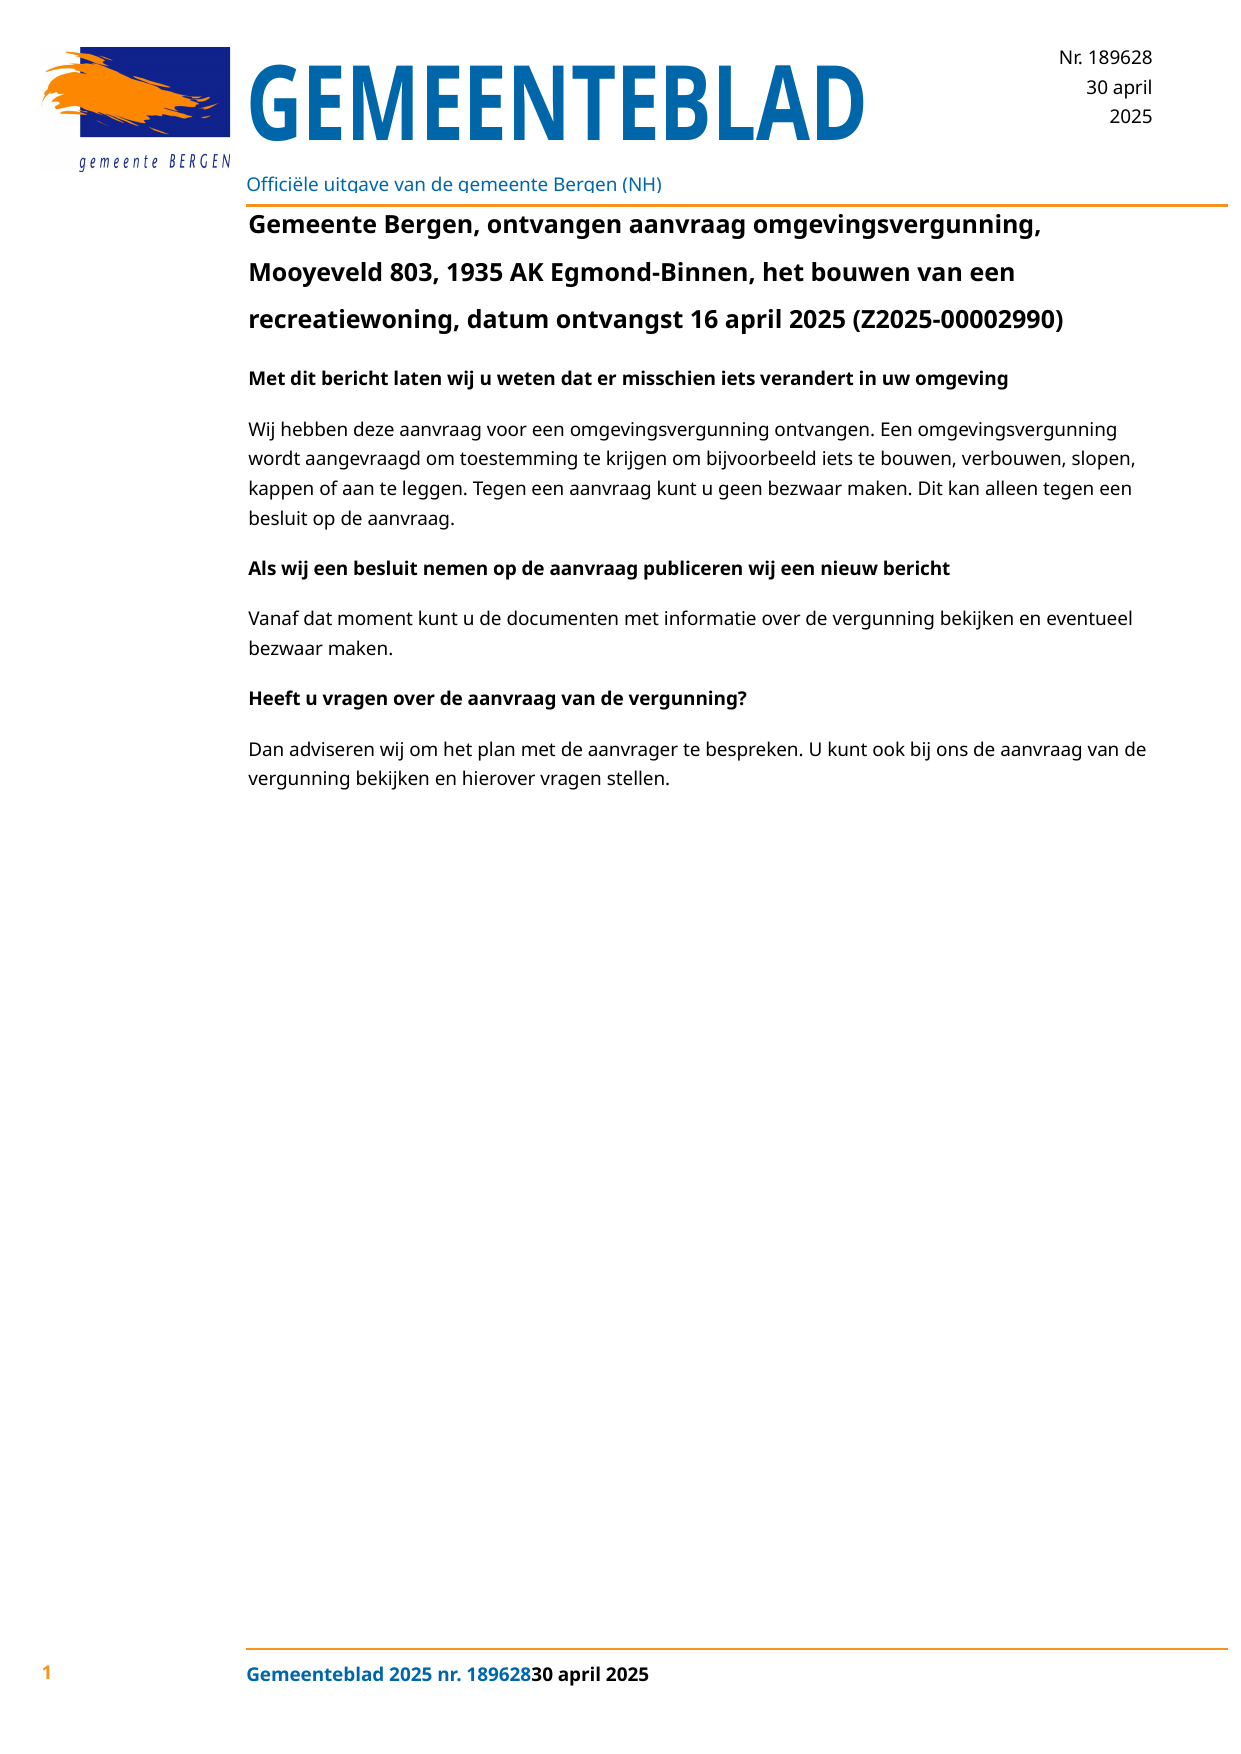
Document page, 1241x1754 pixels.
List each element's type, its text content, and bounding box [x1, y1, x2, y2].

text Vanaf dat moment kunt u de documenten met informatie over de vergunning bekijken en eventueel bezwaar maken. [248, 606, 1152, 661]
text Met dit bericht laten wij u weten dat er misschien iets verandert in uw omgeving [248, 366, 1152, 391]
text Als wij een besluit nemen op de aanvraag publiceren wij een nieuw bericht [248, 555, 1152, 581]
text Heeft u vragen over de aanvraag van de vergunning? [248, 686, 1152, 711]
text Dan adviseren wij om het plan met de aanvrager te bespreken. U kunt ook bij ons de aanvraag van de vergunning bekijken en hierover vragen stellen. [248, 736, 1152, 791]
text Wij hebben deze aanvraag voor een omgevingsvergunning ontvangen. Een omgevingsvergunning wordt aangevraagd om toestemming te krijgen om bijvoorbeeld iets te bouwen, verbouwen, slopen, kappen of aan te leggen. Tegen een aanvraag kunt u geen bezwaar maken. Dit kan alleen tegen een besluit op de aanvraag. [248, 416, 1152, 530]
text Gemeente Bergen, ontvangen aanvraag omgevingsvergunning, Mooyeveld 803, 1935 AK Egmond-Binnen, het bouwen van een recreatiewoning, datum ontvangst 16 april 2025 (Z2025-00002990) [248, 207, 1152, 336]
picture [41, 47, 231, 172]
